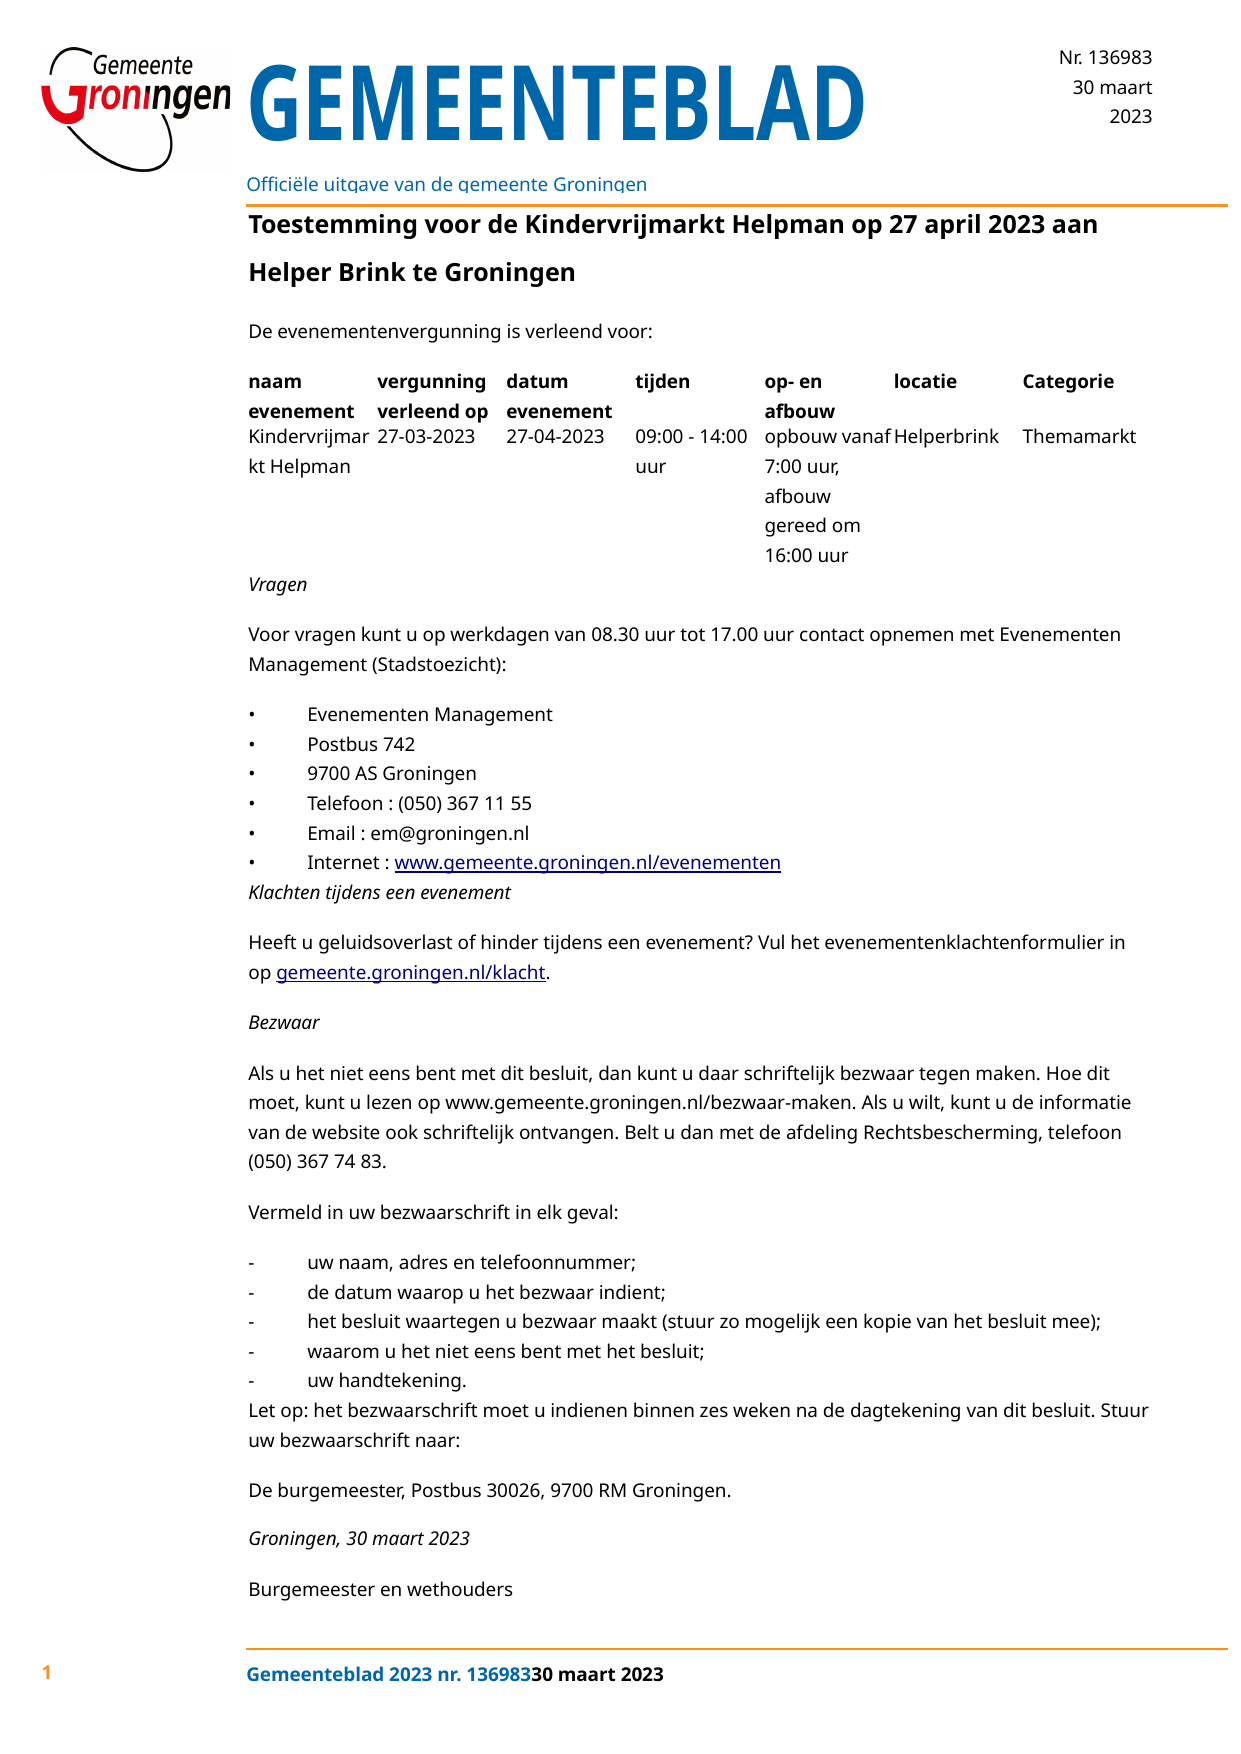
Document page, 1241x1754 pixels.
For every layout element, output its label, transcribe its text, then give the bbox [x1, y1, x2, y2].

list uw naam, adres en telefoonnummer; [248, 1249, 1152, 1275]
table_header vergunning verleend op [377, 369, 506, 424]
list Evenementen Management [248, 701, 1152, 727]
text Heeft u geluidsoverlast of hinder tijdens een evenement? Vul het evenementenklachtenformulier in op gemeente.groningen.nl/klacht. [248, 929, 1152, 985]
text Toestemming voor de Kindervrijmarkt Helpman op 27 april 2023 aan Helper Brink te Groningen [248, 207, 1152, 288]
text Groningen, 30 maart 2023 [248, 1525, 1152, 1551]
list 9700 AS Groningen [248, 761, 1152, 786]
text Klachten tijdens een evenement [248, 879, 1152, 905]
table_cell Kindervrijmarkt Helpman [248, 424, 377, 568]
list de datum waarop u het bezwaar indient; [248, 1279, 1152, 1305]
text Vragen [248, 571, 1152, 597]
table_header datum evenement [506, 369, 635, 424]
text Vermeld in uw bezwaarschrift in elk geval: [248, 1199, 1152, 1225]
text Let op: het bezwaarschrift moet u indienen binnen zes weken na de dagtekening van dit besluit. Stuur uw bezwaarschrift naar: [248, 1397, 1152, 1453]
table_cell 09:00 - 14:00 uur [635, 424, 764, 568]
text Als u het niet eens bent met dit besluit, dan kunt u daar schriftelijk bezwaar tegen maken. Hoe dit moet, kunt u lezen op www.gemeente.groningen.nl/bezwaar-maken. Als u wilt, kunt u de informatie van de website ook schriftelijk ontvangen. Belt u dan met de afdeling Rechtsbescherming, telefoon (050) 367 74 83. [248, 1060, 1152, 1174]
text De evenementenvergunning is verleend voor: [248, 318, 1152, 344]
list het besluit waartegen u bezwaar maakt (stuur zo mogelijk een kopie van het besluit mee); [248, 1308, 1152, 1334]
list Telefoon : (050) 367 11 55 [248, 790, 1152, 816]
table_header naam evenement [248, 369, 377, 424]
table_header tijden [635, 369, 764, 424]
text Bezwaar [248, 1009, 1152, 1035]
list Postbus 742 [248, 731, 1152, 757]
table_cell 27-03-2023 [377, 424, 506, 568]
list Email : em@groningen.nl [248, 820, 1152, 846]
table_cell Helperbrink [894, 424, 1022, 568]
table_cell Themamarkt [1023, 424, 1152, 568]
list waarom u het niet eens bent met het besluit; [248, 1338, 1152, 1364]
table_header locatie [894, 369, 1022, 424]
picture [41, 47, 231, 172]
list Internet : www.gemeente.groningen.nl/evenementen [248, 849, 1152, 875]
table_header Categorie [1023, 369, 1152, 424]
table_cell opbouw vanaf 7:00 uur, afbouw gereed om 16:00 uur [764, 424, 893, 568]
table_cell 27-04-2023 [506, 424, 635, 568]
text Burgemeester en wethouders [248, 1577, 1152, 1602]
text Voor vragen kunt u op werkdagen van 08.30 uur tot 17.00 uur contact opnemen met Evenementen Management (Stadstoezicht): [248, 621, 1152, 677]
text De burgemeester, Postbus 30026, 9700 RM Groningen. [248, 1477, 1152, 1503]
table_header op- en afbouw [764, 369, 893, 424]
list uw handtekening. [248, 1368, 1152, 1393]
